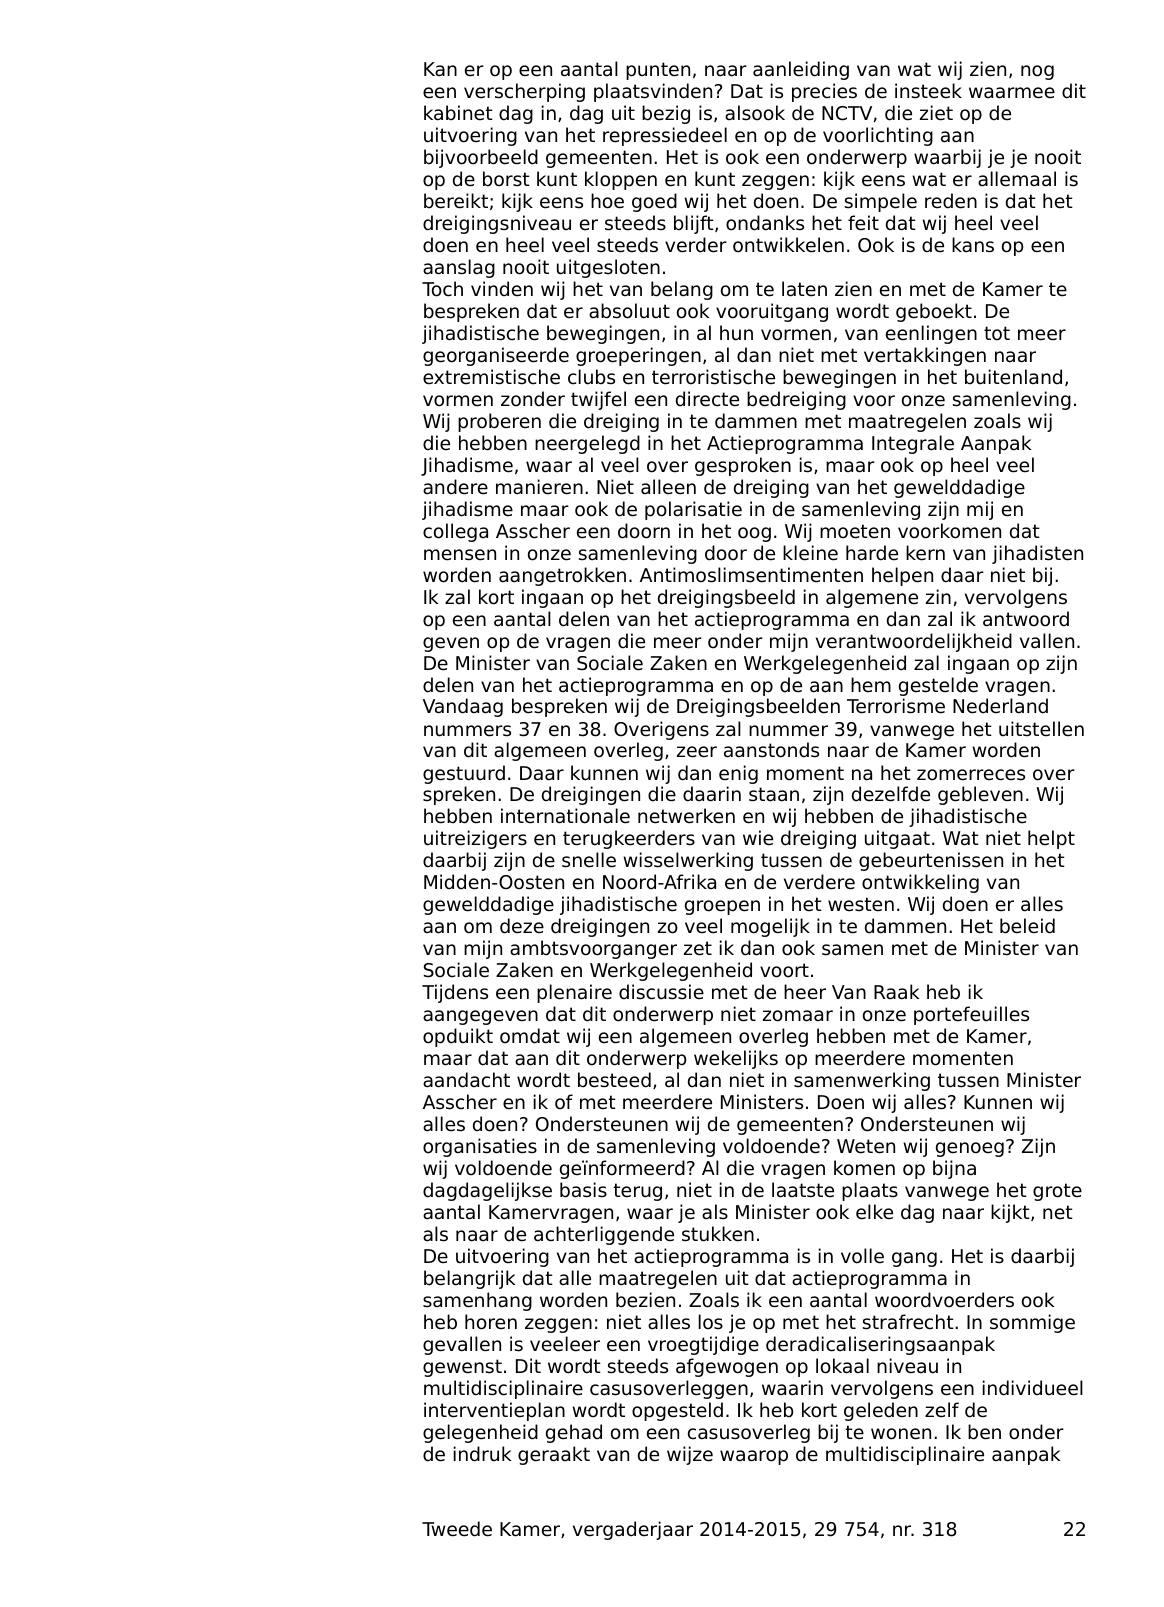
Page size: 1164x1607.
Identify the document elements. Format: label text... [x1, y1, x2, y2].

text Ik zal kort ingaan op het dreigingsbeeld in algemene zin, vervolgens op een aantal delen van het actieprogramma en dan zal ik antwoord geven op de vragen die meer onder mijn verantwoordelijkheid vallen. De Minister van Sociale Zaken en Werkgelegenheid zal ingaan op zijn delen van het actieprogramma en op de aan hem gestelde vragen. [422, 587, 1087, 696]
text Toch vinden wij het van belang om te laten zien en met de Kamer te bespreken dat er absoluut ook vooruitgang wordt geboekt. De jihadistische bewegingen, in al hun vormen, van eenlingen tot meer georganiseerde groeperingen, al dan niet met vertakkingen naar extremistische clubs en terroristische bewegingen in het buitenland, vormen zonder twijfel een directe bedreiging voor onze samenleving. Wij proberen die dreiging in te dammen met maatregelen zoals wij die hebben neergelegd in het Actieprogramma Integrale Aanpak Jihadisme, waar al veel over gesproken is, maar ook op heel veel andere manieren. Niet alleen de dreiging van het gewelddadige jihadisme maar ook de polarisatie in de samenleving zijn mij en collega Asscher een doorn in het oog. Wij moeten voorkomen dat mensen in onze samenleving door de kleine harde kern van jihadisten worden aangetrokken. Antimoslimsentimenten helpen daar niet bij. [422, 279, 1087, 587]
text Vandaag bespreken wij de Dreigingsbeelden Terrorisme Nederland nummers 37 en 38. Overigens zal nummer 39, vanwege het uitstellen van dit algemeen overleg, zeer aanstonds naar de Kamer worden gestuurd. Daar kunnen wij dan enig moment na het zomerreces over spreken. De dreigingen die daarin staan, zijn dezelfde gebleven. Wij hebben internationale netwerken en wij hebben de jihadistische uitreizigers en terugkeerders van wie dreiging uitgaat. Wat niet helpt daarbij zijn de snelle wisselwerking tussen de gebeurtenissen in het Midden-Oosten en Noord-Afrika en de verdere ontwikkeling van gewelddadige jihadistische groepen in het westen. Wij doen er alles aan om deze dreigingen zo veel mogelijk in te dammen. Het beleid van mijn ambtsvoorganger zet ik dan ook samen met de Minister van Sociale Zaken en Werkgelegenheid voort. [422, 696, 1087, 982]
text Tijdens een plenaire discussie met de heer Van Raak heb ik aangegeven dat dit onderwerp niet zomaar in onze portefeuilles opduikt omdat wij een algemeen overleg hebben met de Kamer, maar dat aan dit onderwerp wekelijks op meerdere momenten aandacht wordt besteed, al dan niet in samenwerking tussen Minister Asscher en ik of met meerdere Ministers. Doen wij alles? Kunnen wij alles doen? Ondersteunen wij de gemeenten? Ondersteunen wij organisaties in de samenleving voldoende? Weten wij genoeg? Zijn wij voldoende geïnformeerd? Al die vragen komen op bijna dagdagelijkse basis terug, niet in de laatste plaats vanwege het grote aantal Kamervragen, waar je als Minister ook elke dag naar kijkt, net als naar de achterliggende stukken. [422, 982, 1087, 1246]
text De uitvoering van het actieprogramma is in volle gang. Het is daarbij belangrijk dat alle maatregelen uit dat actieprogramma in samenhang worden bezien. Zoals ik een aantal woordvoerders ook heb horen zeggen: niet alles los je op met het strafrecht. In sommige gevallen is veeleer een vroegtijdige deradicaliseringsaanpak gewenst. Dit wordt steeds afgewogen op lokaal niveau in multidisciplinaire casusoverleggen, waarin vervolgens een individueel interventieplan wordt opgesteld. Ik heb kort geleden zelf de gelegenheid gehad om een casusoverleg bij te wonen. Ik ben onder de indruk geraakt van de wijze waarop de multidisciplinaire aanpak [422, 1246, 1087, 1466]
text Kan er op een aantal punten, naar aanleiding van wat wij zien, nog een verscherping plaatsvinden? Dat is precies de insteek waarmee dit kabinet dag in, dag uit bezig is, alsook de NCTV, die ziet op de uitvoering van het repressiedeel en op de voorlichting aan bijvoorbeeld gemeenten. Het is ook een onderwerp waarbij je je nooit op de borst kunt kloppen en kunt zeggen: kijk eens wat er allemaal is bereikt; kijk eens hoe goed wij het doen. De simpele reden is dat het dreigingsniveau er steeds blijft, ondanks het feit dat wij heel veel doen en heel veel steeds verder ontwikkelen. Ook is de kans op een aanslag nooit uitgesloten. [422, 59, 1087, 279]
